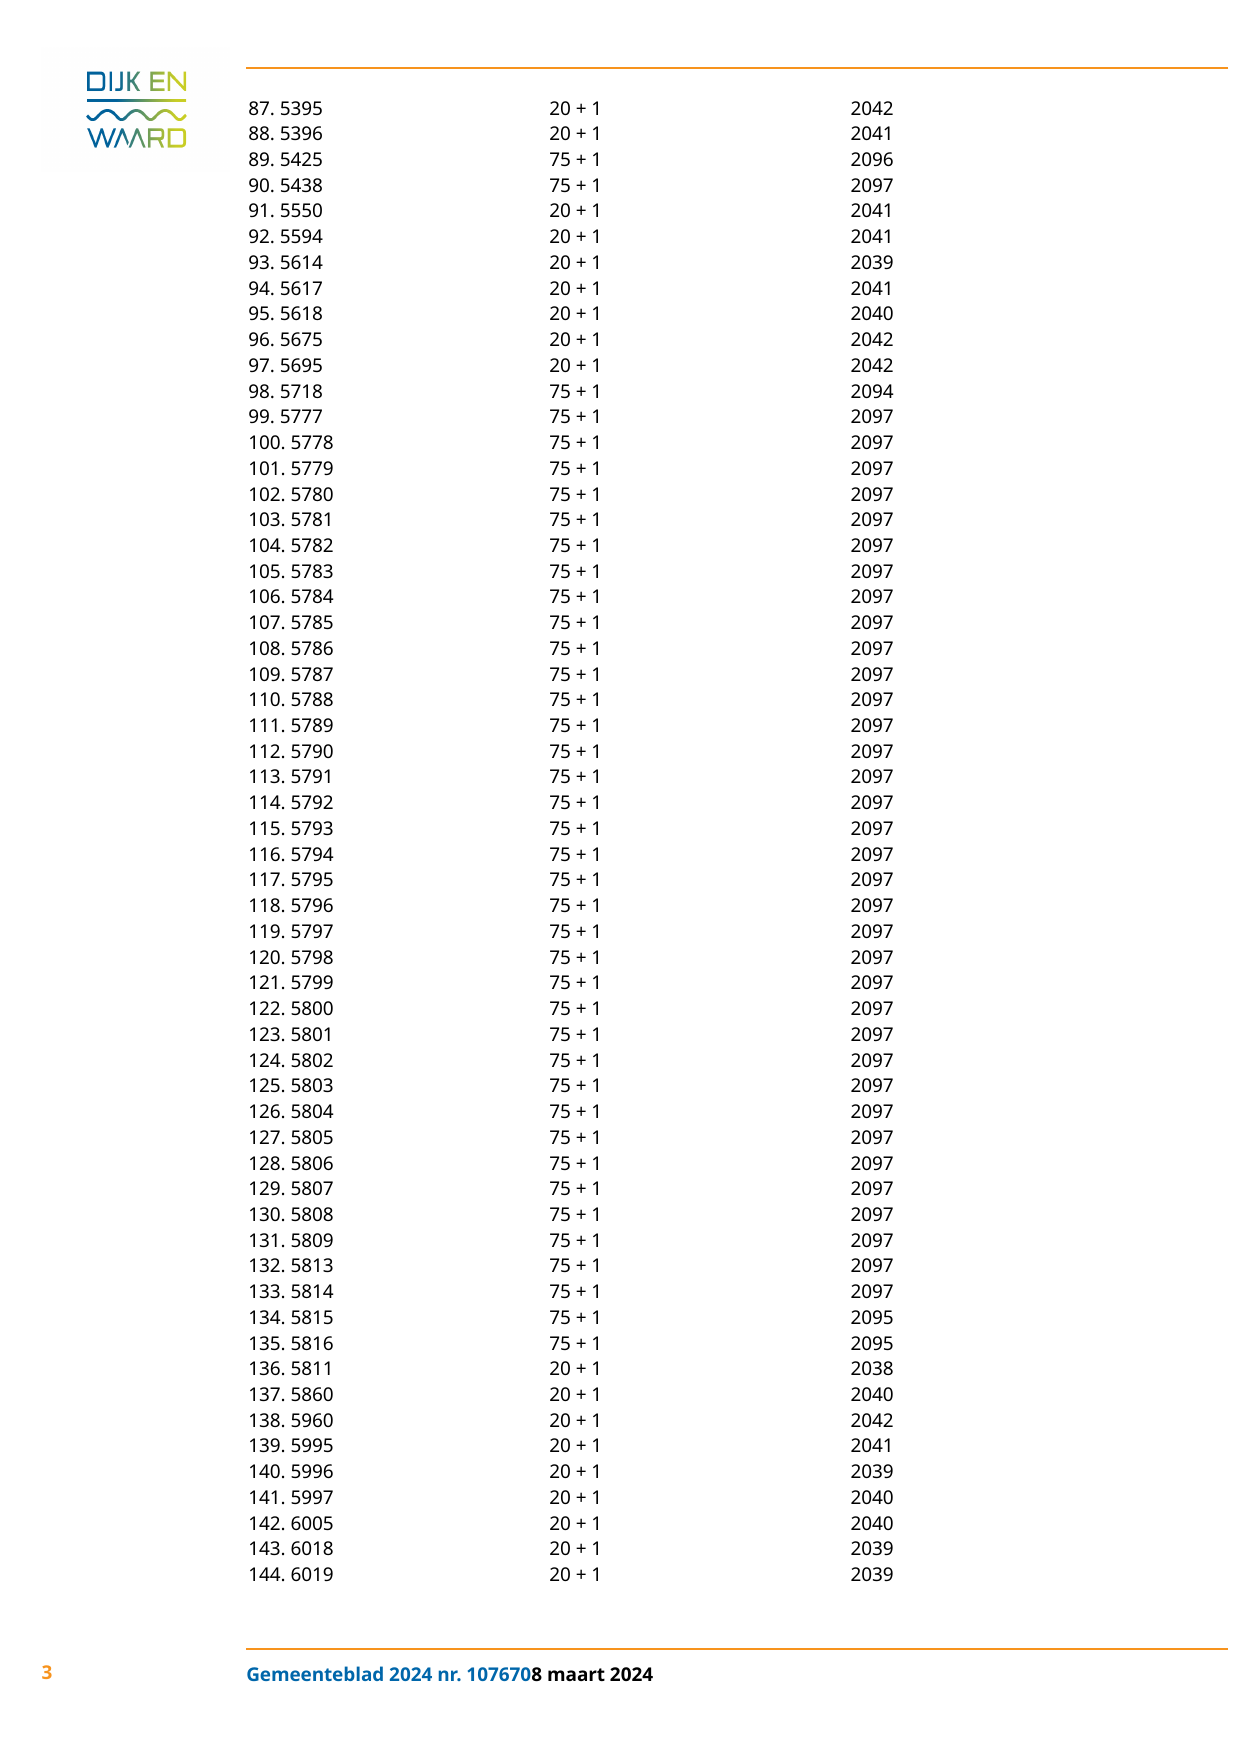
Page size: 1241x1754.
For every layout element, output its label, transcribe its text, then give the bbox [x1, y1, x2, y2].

table_cell 2097 [850, 1047, 1152, 1072]
table_cell 102. 5780 [248, 481, 549, 506]
table_cell 75 + 1 [549, 1150, 850, 1175]
table_cell 75 + 1 [549, 1227, 850, 1253]
table_cell 104. 5782 [248, 532, 549, 558]
table_cell 2040 [850, 1484, 1152, 1510]
table_cell 75 + 1 [549, 738, 850, 764]
table_cell 91. 5550 [248, 198, 549, 223]
table_cell 139. 5995 [248, 1433, 549, 1458]
table_cell 94. 5617 [248, 275, 549, 301]
table_cell 136. 5811 [248, 1356, 549, 1381]
table_cell 96. 5675 [248, 326, 549, 352]
table_cell 135. 5816 [248, 1330, 549, 1356]
table_cell 88. 5396 [248, 121, 549, 146]
table_cell 75 + 1 [549, 172, 850, 198]
table_cell 2040 [850, 301, 1152, 326]
table_cell 2097 [850, 944, 1152, 969]
table_cell 2095 [850, 1330, 1152, 1356]
table_cell 75 + 1 [549, 635, 850, 661]
table_cell 20 + 1 [549, 121, 850, 146]
table_cell 131. 5809 [248, 1227, 549, 1253]
table_cell 75 + 1 [549, 841, 850, 867]
table_cell 120. 5798 [248, 944, 549, 969]
table_cell 2041 [850, 1433, 1152, 1458]
table_cell 20 + 1 [549, 249, 850, 275]
table_cell 123. 5801 [248, 1021, 549, 1047]
table_cell 143. 6018 [248, 1536, 549, 1561]
table_cell 20 + 1 [549, 1561, 850, 1587]
table_cell 20 + 1 [549, 224, 850, 249]
table_cell 2041 [850, 275, 1152, 301]
table_cell 75 + 1 [549, 687, 850, 712]
table_cell 20 + 1 [549, 1356, 850, 1381]
table_cell 2097 [850, 661, 1152, 687]
table_cell 2040 [850, 1510, 1152, 1536]
table_cell 75 + 1 [549, 378, 850, 403]
table_cell 75 + 1 [549, 764, 850, 789]
table_cell 75 + 1 [549, 1047, 850, 1072]
table_cell 2097 [850, 815, 1152, 841]
table_cell 20 + 1 [549, 275, 850, 301]
table_cell 2040 [850, 1381, 1152, 1407]
table_cell 2097 [850, 1124, 1152, 1150]
table_cell 2097 [850, 481, 1152, 506]
table_cell 20 + 1 [549, 1407, 850, 1433]
table_cell 138. 5960 [248, 1407, 549, 1433]
table_cell 103. 5781 [248, 506, 549, 532]
table_cell 2097 [850, 532, 1152, 558]
table_cell 113. 5791 [248, 764, 549, 789]
table_cell 75 + 1 [549, 1124, 850, 1150]
table_cell 119. 5797 [248, 918, 549, 944]
table_cell 2097 [850, 455, 1152, 481]
table_cell 122. 5800 [248, 995, 549, 1021]
table_cell 20 + 1 [549, 1484, 850, 1510]
table_cell 75 + 1 [549, 1304, 850, 1330]
table_cell 87. 5395 [248, 95, 549, 121]
table_cell 2097 [850, 893, 1152, 918]
table_cell 99. 5777 [248, 404, 549, 429]
table_cell 100. 5778 [248, 429, 549, 455]
table_cell 144. 6019 [248, 1561, 549, 1587]
table_cell 75 + 1 [549, 867, 850, 892]
table_cell 20 + 1 [549, 1536, 850, 1561]
table_cell 2097 [850, 1201, 1152, 1227]
table_cell 2097 [850, 429, 1152, 455]
table_cell 75 + 1 [549, 661, 850, 687]
table_cell 142. 6005 [248, 1510, 549, 1536]
picture [41, 47, 231, 172]
table_cell 20 + 1 [549, 352, 850, 378]
table_cell 75 + 1 [549, 712, 850, 738]
table_cell 20 + 1 [549, 1510, 850, 1536]
table_cell 75 + 1 [549, 506, 850, 532]
table_cell 20 + 1 [549, 1381, 850, 1407]
table_cell 92. 5594 [248, 224, 549, 249]
table_cell 75 + 1 [549, 995, 850, 1021]
table_cell 114. 5792 [248, 790, 549, 815]
table_cell 129. 5807 [248, 1175, 549, 1201]
table_cell 2097 [850, 609, 1152, 635]
table_cell 75 + 1 [549, 404, 850, 429]
table_cell 75 + 1 [549, 455, 850, 481]
table_cell 128. 5806 [248, 1150, 549, 1175]
table_cell 75 + 1 [549, 918, 850, 944]
table_cell 118. 5796 [248, 893, 549, 918]
table_cell 2097 [850, 995, 1152, 1021]
table_cell 75 + 1 [549, 429, 850, 455]
table_cell 2097 [850, 558, 1152, 584]
table_cell 134. 5815 [248, 1304, 549, 1330]
table_cell 2094 [850, 378, 1152, 403]
table_cell 75 + 1 [549, 609, 850, 635]
table_cell 132. 5813 [248, 1253, 549, 1278]
table_cell 2097 [850, 1175, 1152, 1201]
table_cell 111. 5789 [248, 712, 549, 738]
table_cell 2042 [850, 1407, 1152, 1433]
table_cell 95. 5618 [248, 301, 549, 326]
table_cell 116. 5794 [248, 841, 549, 867]
table_cell 20 + 1 [549, 301, 850, 326]
table_cell 2096 [850, 146, 1152, 172]
table_cell 2042 [850, 326, 1152, 352]
table_cell 140. 5996 [248, 1459, 549, 1484]
table_cell 75 + 1 [549, 970, 850, 995]
table_cell 75 + 1 [549, 1253, 850, 1278]
table_cell 97. 5695 [248, 352, 549, 378]
table_cell 98. 5718 [248, 378, 549, 403]
table_cell 2097 [850, 867, 1152, 892]
table_cell 20 + 1 [549, 1433, 850, 1458]
table_cell 2097 [850, 1278, 1152, 1304]
table_cell 2039 [850, 1459, 1152, 1484]
table_cell 75 + 1 [549, 1098, 850, 1124]
table_cell 109. 5787 [248, 661, 549, 687]
table_cell 2097 [850, 404, 1152, 429]
table_cell 2097 [850, 635, 1152, 661]
table_cell 137. 5860 [248, 1381, 549, 1407]
table_cell 93. 5614 [248, 249, 549, 275]
table_cell 2042 [850, 352, 1152, 378]
table_cell 20 + 1 [549, 326, 850, 352]
table_cell 2097 [850, 790, 1152, 815]
table_cell 2097 [850, 1227, 1152, 1253]
table_cell 75 + 1 [549, 1175, 850, 1201]
table_cell 75 + 1 [549, 944, 850, 969]
table_cell 20 + 1 [549, 1459, 850, 1484]
table_cell 75 + 1 [549, 558, 850, 584]
table_cell 20 + 1 [549, 95, 850, 121]
table_cell 125. 5803 [248, 1073, 549, 1098]
table_cell 124. 5802 [248, 1047, 549, 1072]
table_cell 75 + 1 [549, 1201, 850, 1227]
table_cell 75 + 1 [549, 1073, 850, 1098]
table_cell 2097 [850, 1253, 1152, 1278]
table_cell 2039 [850, 249, 1152, 275]
table_cell 2097 [850, 1021, 1152, 1047]
table_cell 2097 [850, 764, 1152, 789]
table_cell 133. 5814 [248, 1278, 549, 1304]
table_cell 141. 5997 [248, 1484, 549, 1510]
table_cell 126. 5804 [248, 1098, 549, 1124]
table_cell 2039 [850, 1561, 1152, 1587]
table_cell 2097 [850, 712, 1152, 738]
table_cell 75 + 1 [549, 1330, 850, 1356]
table_cell 75 + 1 [549, 790, 850, 815]
table_cell 75 + 1 [549, 146, 850, 172]
table_cell 2097 [850, 1098, 1152, 1124]
table_cell 121. 5799 [248, 970, 549, 995]
table_cell 20 + 1 [549, 198, 850, 223]
table_cell 75 + 1 [549, 893, 850, 918]
table_cell 2041 [850, 198, 1152, 223]
table_cell 130. 5808 [248, 1201, 549, 1227]
table_cell 2097 [850, 687, 1152, 712]
table_cell 2038 [850, 1356, 1152, 1381]
table_cell 2097 [850, 172, 1152, 198]
table_cell 2097 [850, 1150, 1152, 1175]
table_cell 2097 [850, 970, 1152, 995]
table_cell 2042 [850, 95, 1152, 121]
table_cell 90. 5438 [248, 172, 549, 198]
table_cell 108. 5786 [248, 635, 549, 661]
table_cell 75 + 1 [549, 584, 850, 609]
table_cell 2039 [850, 1536, 1152, 1561]
table_cell 75 + 1 [549, 481, 850, 506]
table_cell 75 + 1 [549, 532, 850, 558]
table_cell 101. 5779 [248, 455, 549, 481]
table_cell 2097 [850, 918, 1152, 944]
table_cell 75 + 1 [549, 1021, 850, 1047]
table_cell 2097 [850, 584, 1152, 609]
table_cell 2097 [850, 1073, 1152, 1098]
table_cell 75 + 1 [549, 815, 850, 841]
table_cell 2097 [850, 841, 1152, 867]
table_cell 115. 5793 [248, 815, 549, 841]
table_cell 2097 [850, 506, 1152, 532]
table_cell 110. 5788 [248, 687, 549, 712]
table_cell 2041 [850, 121, 1152, 146]
table_cell 117. 5795 [248, 867, 549, 892]
table_cell 105. 5783 [248, 558, 549, 584]
table_cell 127. 5805 [248, 1124, 549, 1150]
table_cell 2041 [850, 224, 1152, 249]
table_cell 75 + 1 [549, 1278, 850, 1304]
table_cell 106. 5784 [248, 584, 549, 609]
table_cell 112. 5790 [248, 738, 549, 764]
table_cell 2095 [850, 1304, 1152, 1330]
table_cell 107. 5785 [248, 609, 549, 635]
table_cell 89. 5425 [248, 146, 549, 172]
table_cell 2097 [850, 738, 1152, 764]
